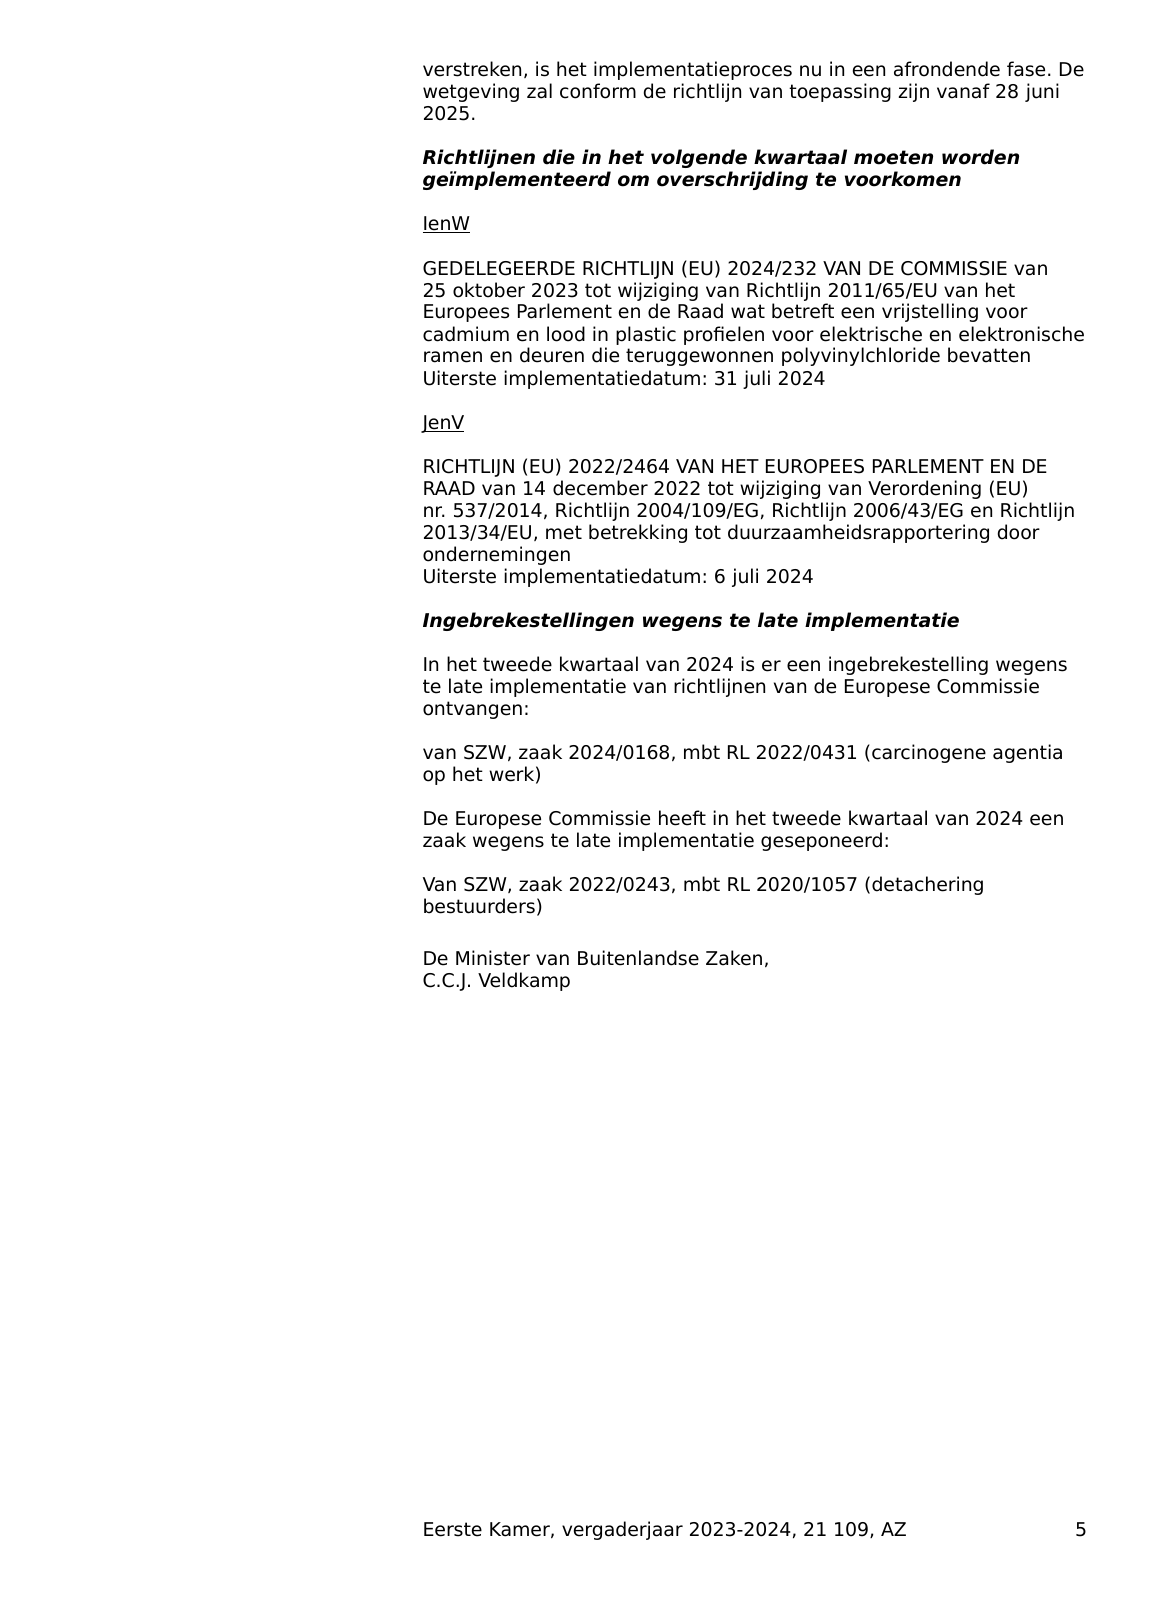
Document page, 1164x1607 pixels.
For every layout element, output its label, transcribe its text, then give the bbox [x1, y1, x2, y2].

text Van SZW, zaak 2022/0243, mbt RL 2020/1057 (detachering bestuurders) [422, 874, 1087, 918]
text van SZW, zaak 2024/0168, mbt RL 2022/0431 (carcinogene agentia op het werk) [422, 742, 1087, 786]
subtitle Ingebrekestellingen wegens te late implementatie [422, 610, 1087, 632]
text verstreken, is het implementatieproces nu in een afrondende fase. De wetgeving zal conform de richtlijn van toepassing zijn vanaf 28 juni 2025. [422, 59, 1087, 125]
text Uiterste implementatiedatum: 31 juli 2024 [422, 367, 1087, 389]
text GEDELEGEERDE RICHTLIJN (EU) 2024/232 VAN DE COMMISSIE van 25 oktober 2023 tot wijziging van Richtlijn 2011/65/EU van het Europees Parlement en de Raad wat betreft een vrijstelling voor cadmium en lood in plastic profielen voor elektrische en elektronische ramen en deuren die teruggewonnen polyvinylchloride bevatten [422, 257, 1087, 367]
text Uiterste implementatiedatum: 6 juli 2024 [422, 566, 1087, 588]
subtitle IenW [422, 213, 1087, 235]
text In het tweede kwartaal van 2024 is er een ingebrekestelling wegens te late implementatie van richtlijnen van de Europese Commissie ontvangen: [422, 654, 1087, 720]
text De Minister van Buitenlandse Zaken, C.C.J. Veldkamp [422, 948, 1087, 992]
text RICHTLIJN (EU) 2022/2464 VAN HET EUROPEES PARLEMENT EN DE RAAD van 14 december 2022 tot wijziging van Verordening (EU) nr. 537/2014, Richtlijn 2004/109/EG, Richtlijn 2006/43/EG en Richtlijn 2013/34/EU, met betrekking tot duurzaamheidsrapportering door ondernemingen [422, 456, 1087, 566]
text De Europese Commissie heeft in het tweede kwartaal van 2024 een zaak wegens te late implementatie geseponeerd: [422, 808, 1087, 852]
subtitle Richtlijnen die in het volgende kwartaal moeten worden geïmplementeerd om overschrijding te voorkomen [422, 147, 1087, 191]
subtitle JenV [422, 412, 1087, 433]
